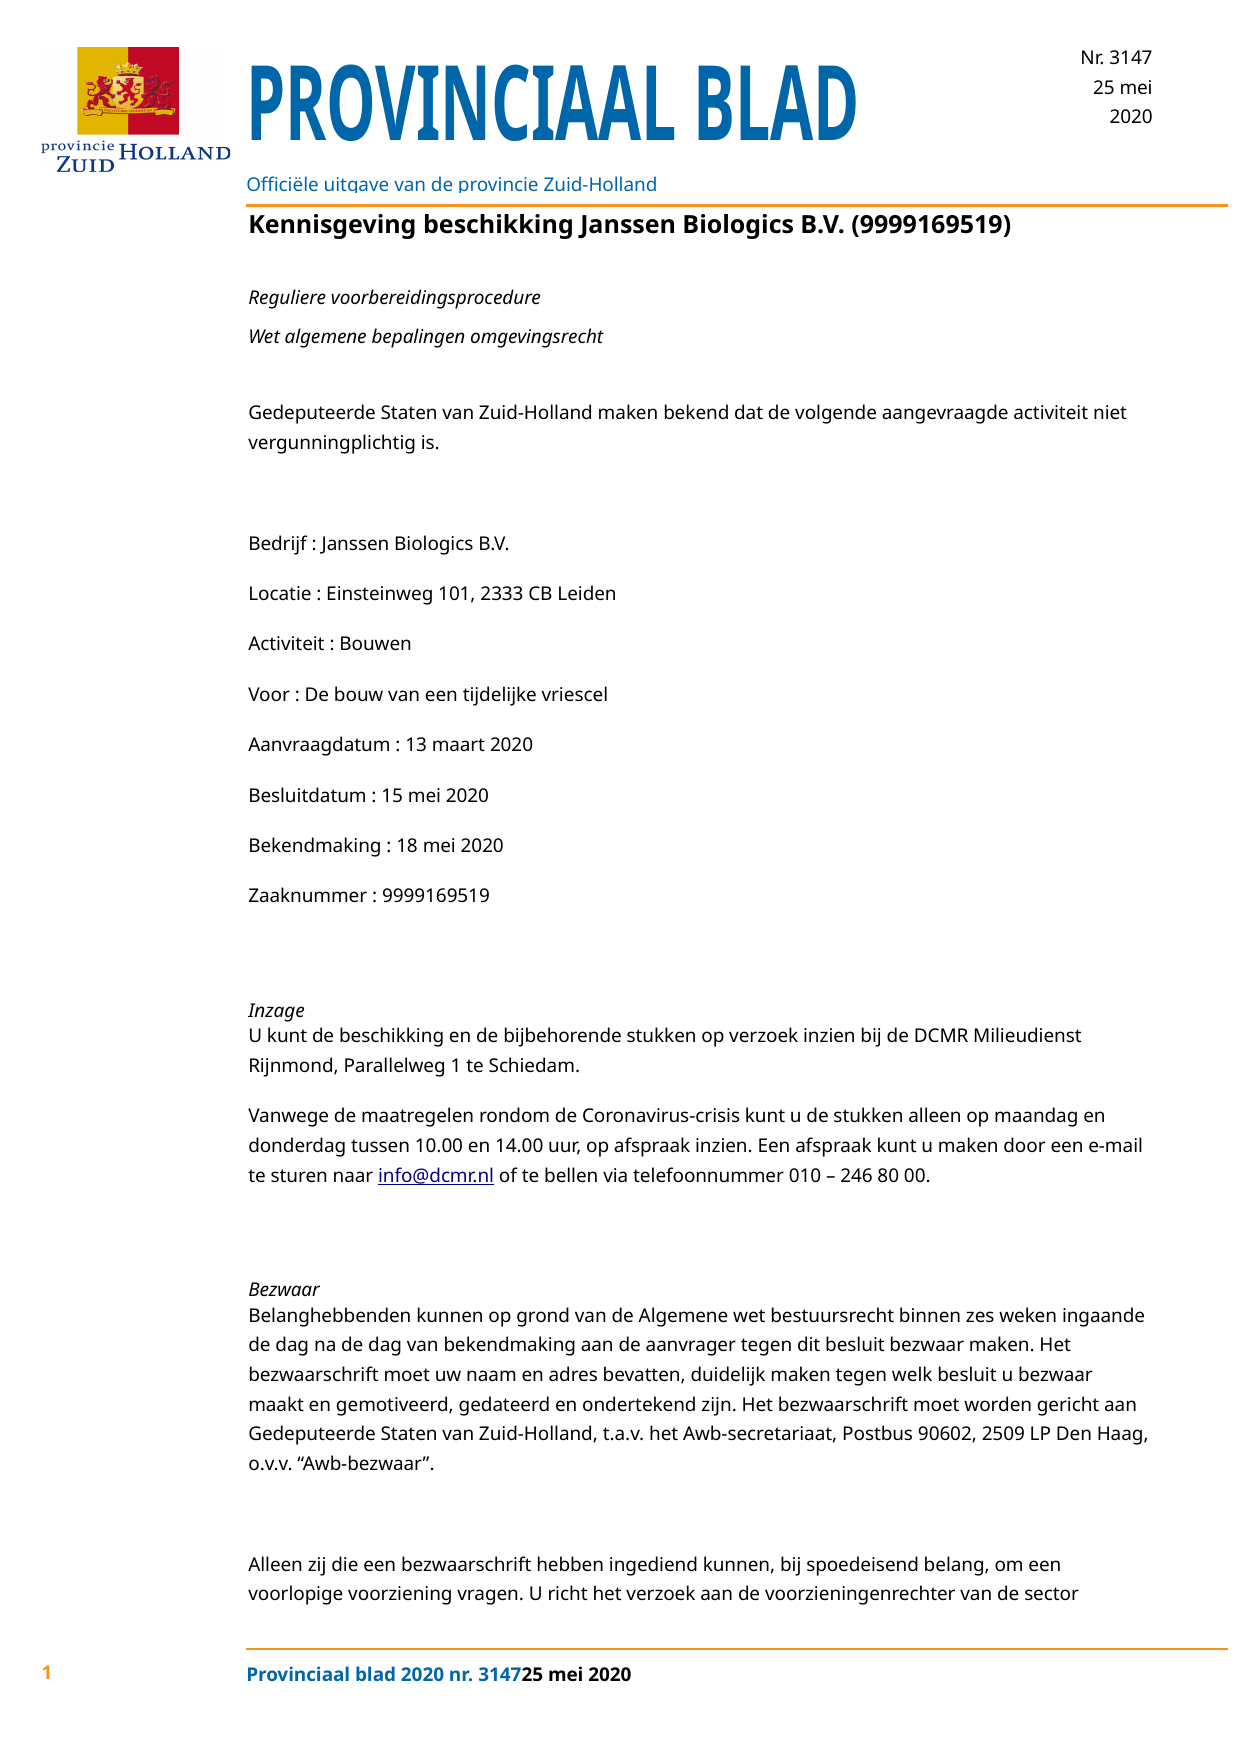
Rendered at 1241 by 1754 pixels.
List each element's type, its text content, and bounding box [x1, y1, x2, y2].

text Inzage [248, 997, 1152, 1023]
picture [41, 47, 231, 172]
text Voor : De bouw van een tijdelijke vriescel [248, 681, 1152, 707]
text U kunt de beschikking en de bijbehorende stukken op verzoek inzien bij de DCMR Milieudienst Rijnmond, Parallelweg 1 te Schiedam. [248, 1023, 1152, 1078]
text Bekendmaking : 18 mei 2020 [248, 832, 1152, 858]
text Aanvraagdatum : 13 maart 2020 [248, 731, 1152, 757]
text Bedrijf : Janssen Biologics B.V. [248, 530, 1152, 555]
text Zaaknummer : 9999169519 [248, 883, 1152, 908]
text Activiteit : Bouwen [248, 631, 1152, 656]
text Vanwege de maatregelen rondom de Coronavirus-crisis kunt u de stukken alleen op maandag en donderdag tussen 10.00 en 14.00 uur, op afspraak inzien. Een afspraak kunt u maken door een e-mail te sturen naar info@dcmr.nl of te bellen via telefoonnummer 010 – 246 80 00. [248, 1103, 1152, 1188]
text Locatie : Einsteinweg 101, 2333 CB Leiden [248, 580, 1152, 606]
text Gedeputeerde Staten van Zuid-Holland maken bekend dat de volgende aangevraagde activiteit niet vergunningplichtig is. [248, 399, 1152, 454]
text Belanghebbenden kunnen op grond van de Algemene wet bestuursrecht binnen zes weken ingaande de dag na de dag van bekendmaking aan de aanvrager tegen dit besluit bezwaar maken. Het bezwaarschrift moet uw naam en adres bevatten, duidelijk maken tegen welk besluit u bezwaar maakt en gemotiveerd, gedateerd en ondertekend zijn. Het bezwaarschrift moet worden gericht aan Gedeputeerde Staten van Zuid-Holland, t.a.v. het Awb-secretariaat, Postbus 90602, 2509 LP Den Haag, o.v.v. “Awb-bezwaar”. [248, 1302, 1152, 1476]
text Kennisgeving beschikking Janssen Biologics B.V. (9999169519) [248, 207, 1152, 241]
text Besluitdatum : 15 mei 2020 [248, 782, 1152, 807]
text Reguliere voorbereidingsprocedure [248, 284, 1152, 309]
text Alleen zij die een bezwaarschrift hebben ingediend kunnen, bij spoedeisend belang, om een voorlopige voorziening vragen. U richt het verzoek aan de voorzieningenrechter van de sector [248, 1551, 1152, 1606]
text Wet algemene bepalingen omgevingsrecht [248, 323, 1152, 349]
text Bezwaar [248, 1276, 1152, 1302]
